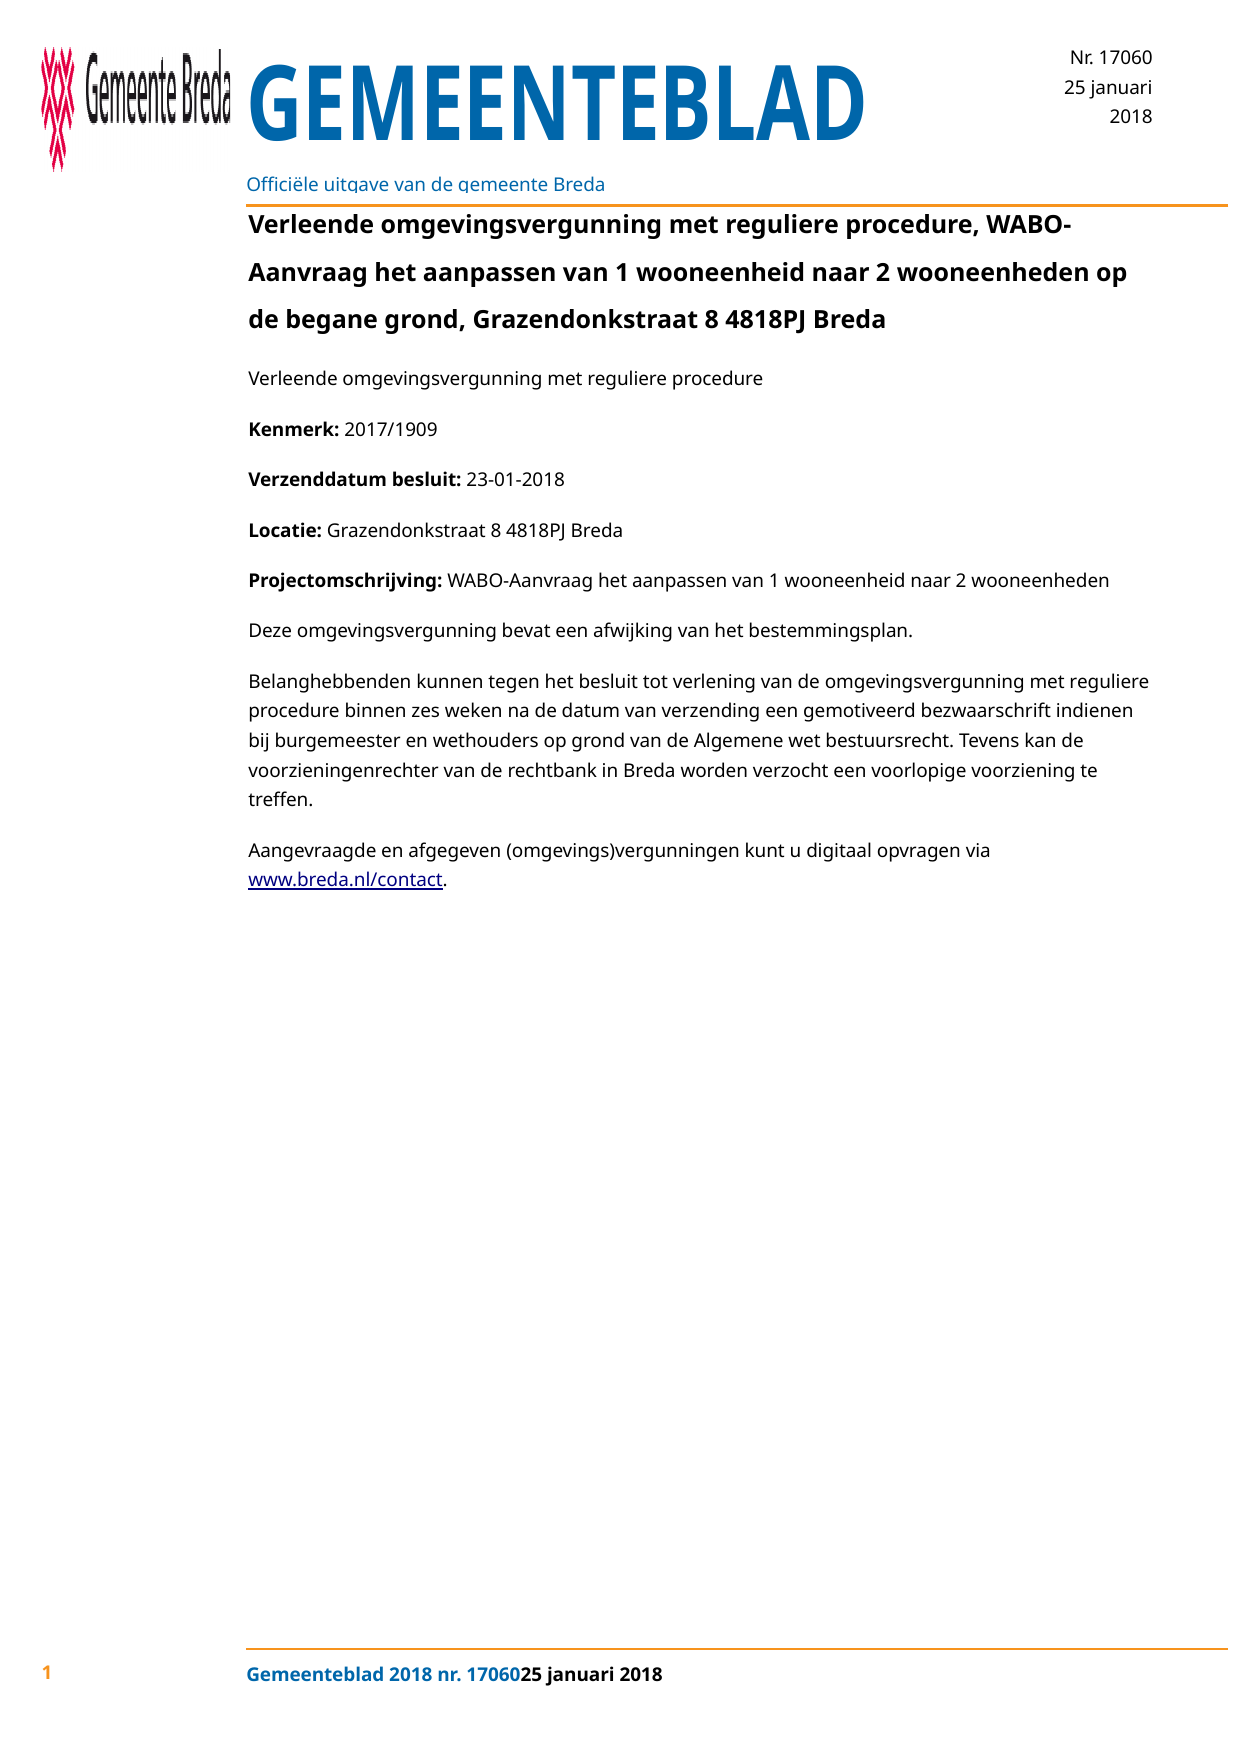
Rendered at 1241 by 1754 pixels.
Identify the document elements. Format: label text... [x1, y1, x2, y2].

text Locatie: Grazendonkstraat 8 4818PJ Breda [248, 517, 1152, 542]
text Projectomschrijving: WABO-Aanvraag het aanpassen van 1 wooneenheid naar 2 wooneenheden [248, 567, 1152, 593]
text Deze omgevingsvergunning bevat een afwijking van het bestemmingsplan. [248, 618, 1152, 643]
text Verzenddatum besluit: 23-01-2018 [248, 466, 1152, 492]
text Aangevraagde en afgegeven (omgevings)vergunningen kunt u digitaal opvragen via www.breda.nl/contact. [248, 837, 1152, 892]
text Verleende omgevingsvergunning met reguliere procedure [248, 366, 1152, 391]
text Verleende omgevingsvergunning met reguliere procedure, WABO-Aanvraag het aanpassen van 1 wooneenheid naar 2 wooneenheden op de begane grond, Grazendonkstraat 8 4818PJ Breda [248, 207, 1152, 336]
picture [41, 47, 231, 172]
text Kenmerk: 2017/1909 [248, 416, 1152, 442]
text Belanghebbenden kunnen tegen het besluit tot verlening van de omgevingsvergunning met reguliere procedure binnen zes weken na de datum van verzending een gemotiveerd bezwaarschrift indienen bij burgemeester en wethouders op grond van de Algemene wet bestuursrecht. Tevens kan de voorzieningenrechter van de rechtbank in Breda worden verzocht een voorlopige voorziening te treffen. [248, 668, 1152, 812]
